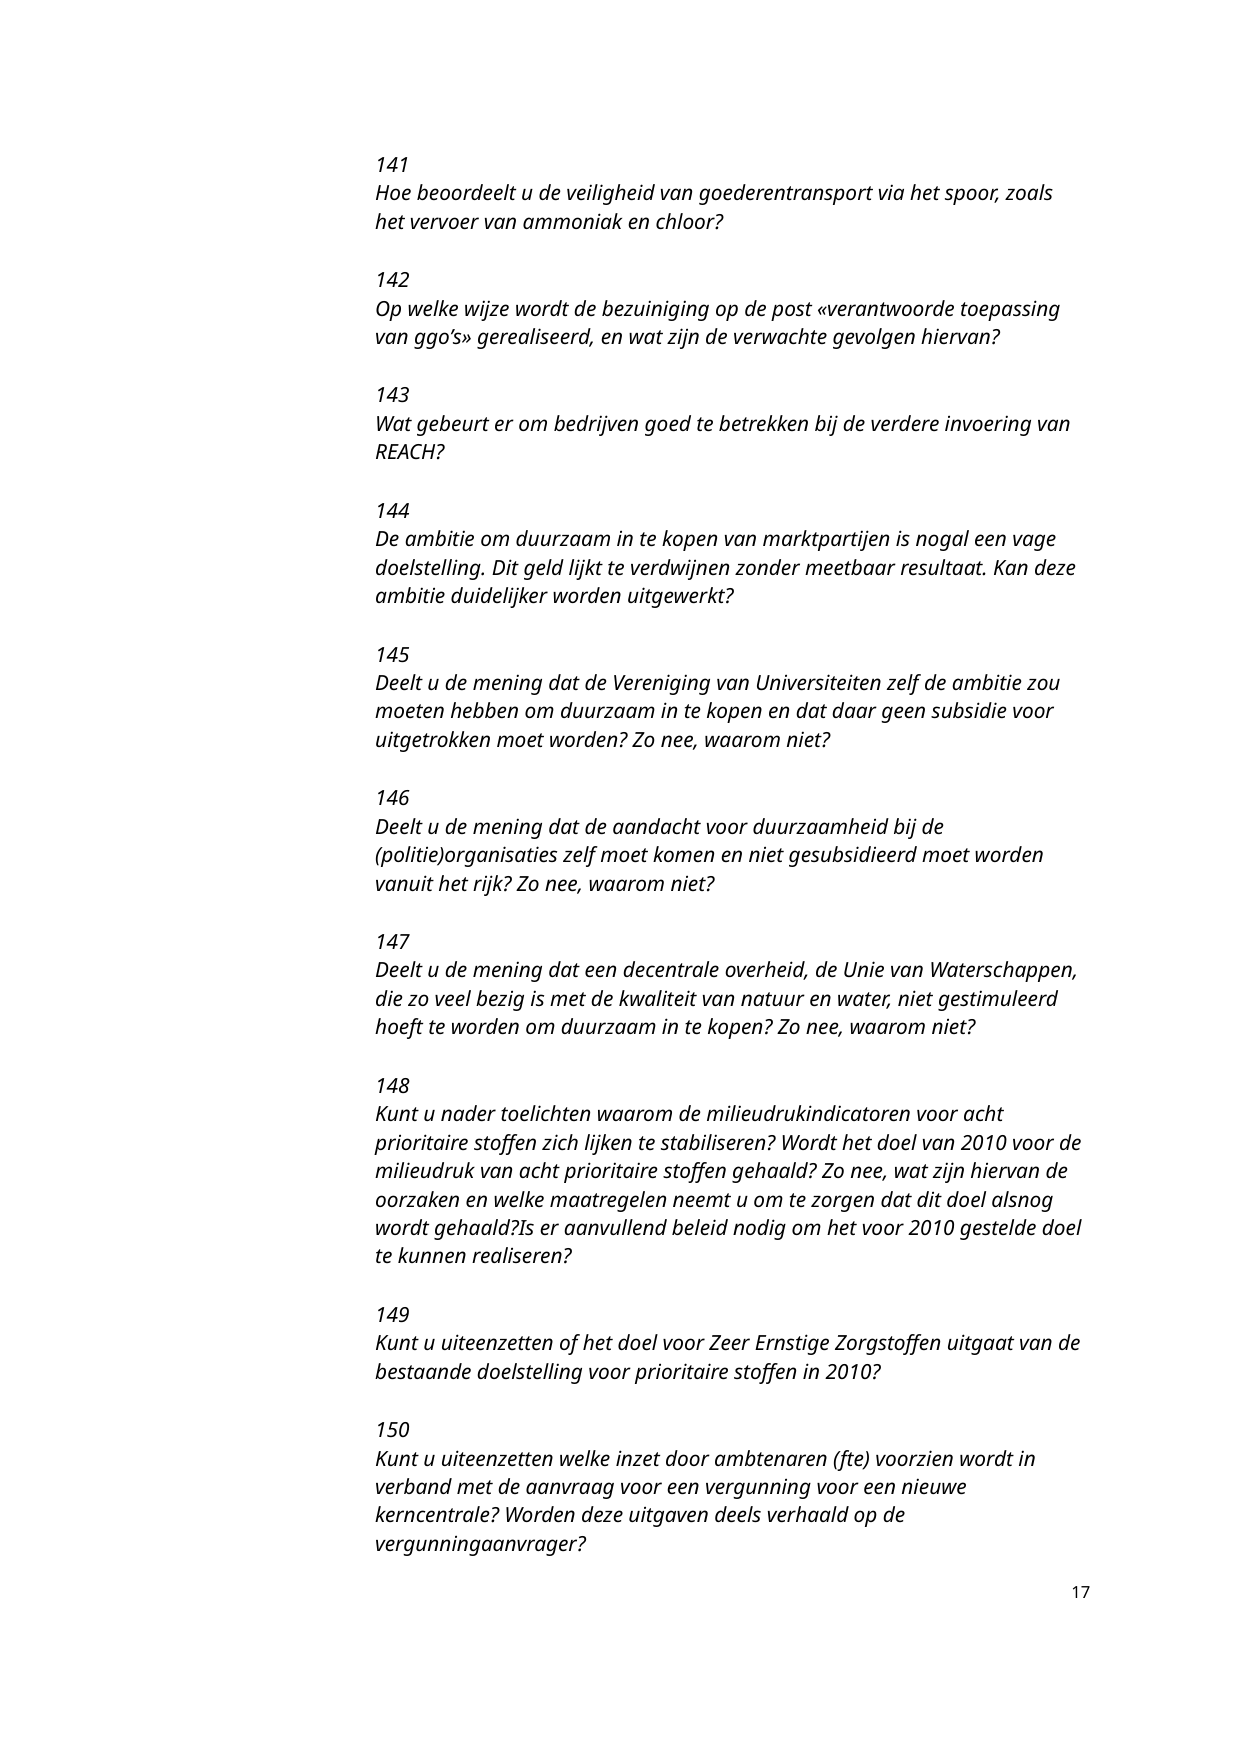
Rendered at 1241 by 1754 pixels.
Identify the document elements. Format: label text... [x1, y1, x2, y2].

text 148 [375, 1071, 1090, 1099]
text 145 [375, 640, 1090, 668]
text Deelt u de mening dat de aandacht voor duurzaamheid bij de (politie)organisaties zelf moet komen en niet gesubsidieerd moet worden vanuit het rijk? Zo nee, waarom niet? [375, 812, 1090, 897]
text 144 [375, 496, 1090, 524]
text Kunt u uiteenzetten of het doel voor Zeer Ernstige Zorgstoffen uitgaat van de bestaande doelstelling voor prioritaire stoffen in 2010? [375, 1328, 1090, 1385]
text 150 [375, 1415, 1090, 1444]
text Hoe beoordeelt u de veiligheid van goederentransport via het spoor, zoals het vervoer van ammoniak en chloor? [375, 178, 1090, 235]
text Kunt u uiteenzetten welke inzet door ambtenaren (fte) voorzien wordt in verband met de aanvraag voor een vergunning voor een nieuwe kerncentrale? Worden deze uitgaven deels verhaald op de vergunningaanvrager? [375, 1444, 1090, 1557]
text Op welke wijze wordt de bezuiniging op de post «verantwoorde toepassing van ggo’s» gerealiseerd, en wat zijn de verwachte gevolgen hiervan? [375, 294, 1090, 351]
text 146 [375, 783, 1090, 812]
text 147 [375, 927, 1090, 956]
text De ambitie om duurzaam in te kopen van marktpartijen is nogal een vage doelstelling. Dit geld lijkt te verdwijnen zonder meetbaar resultaat. Kan deze ambitie duidelijker worden uitgewerkt? [375, 524, 1090, 610]
text 141 [375, 150, 1090, 178]
text 142 [375, 265, 1090, 294]
text Deelt u de mening dat de Vereniging van Universiteiten zelf de ambitie zou moeten hebben om duurzaam in te kopen en dat daar geen subsidie voor uitgetrokken moet worden? Zo nee, waarom niet? [375, 668, 1090, 753]
text Deelt u de mening dat een decentrale overheid, de Unie van Waterschappen, die zo veel bezig is met de kwaliteit van natuur en water, niet gestimuleerd hoeft te worden om duurzaam in te kopen? Zo nee, waarom niet? [375, 956, 1090, 1041]
text Kunt u nader toelichten waarom de milieudrukindicatoren voor acht prioritaire stoffen zich lijken te stabiliseren? Wordt het doel van 2010 voor de milieudruk van acht prioritaire stoffen gehaald? Zo nee, wat zijn hiervan de oorzaken en welke maatregelen neemt u om te zorgen dat dit doel alsnog wordt gehaald?Is er aanvullend beleid nodig om het voor 2010 gestelde doel te kunnen realiseren? [375, 1099, 1090, 1270]
text Wat gebeurt er om bedrijven goed te betrekken bij de verdere invoering van REACH? [375, 409, 1090, 466]
text 143 [375, 381, 1090, 409]
text 149 [375, 1300, 1090, 1328]
